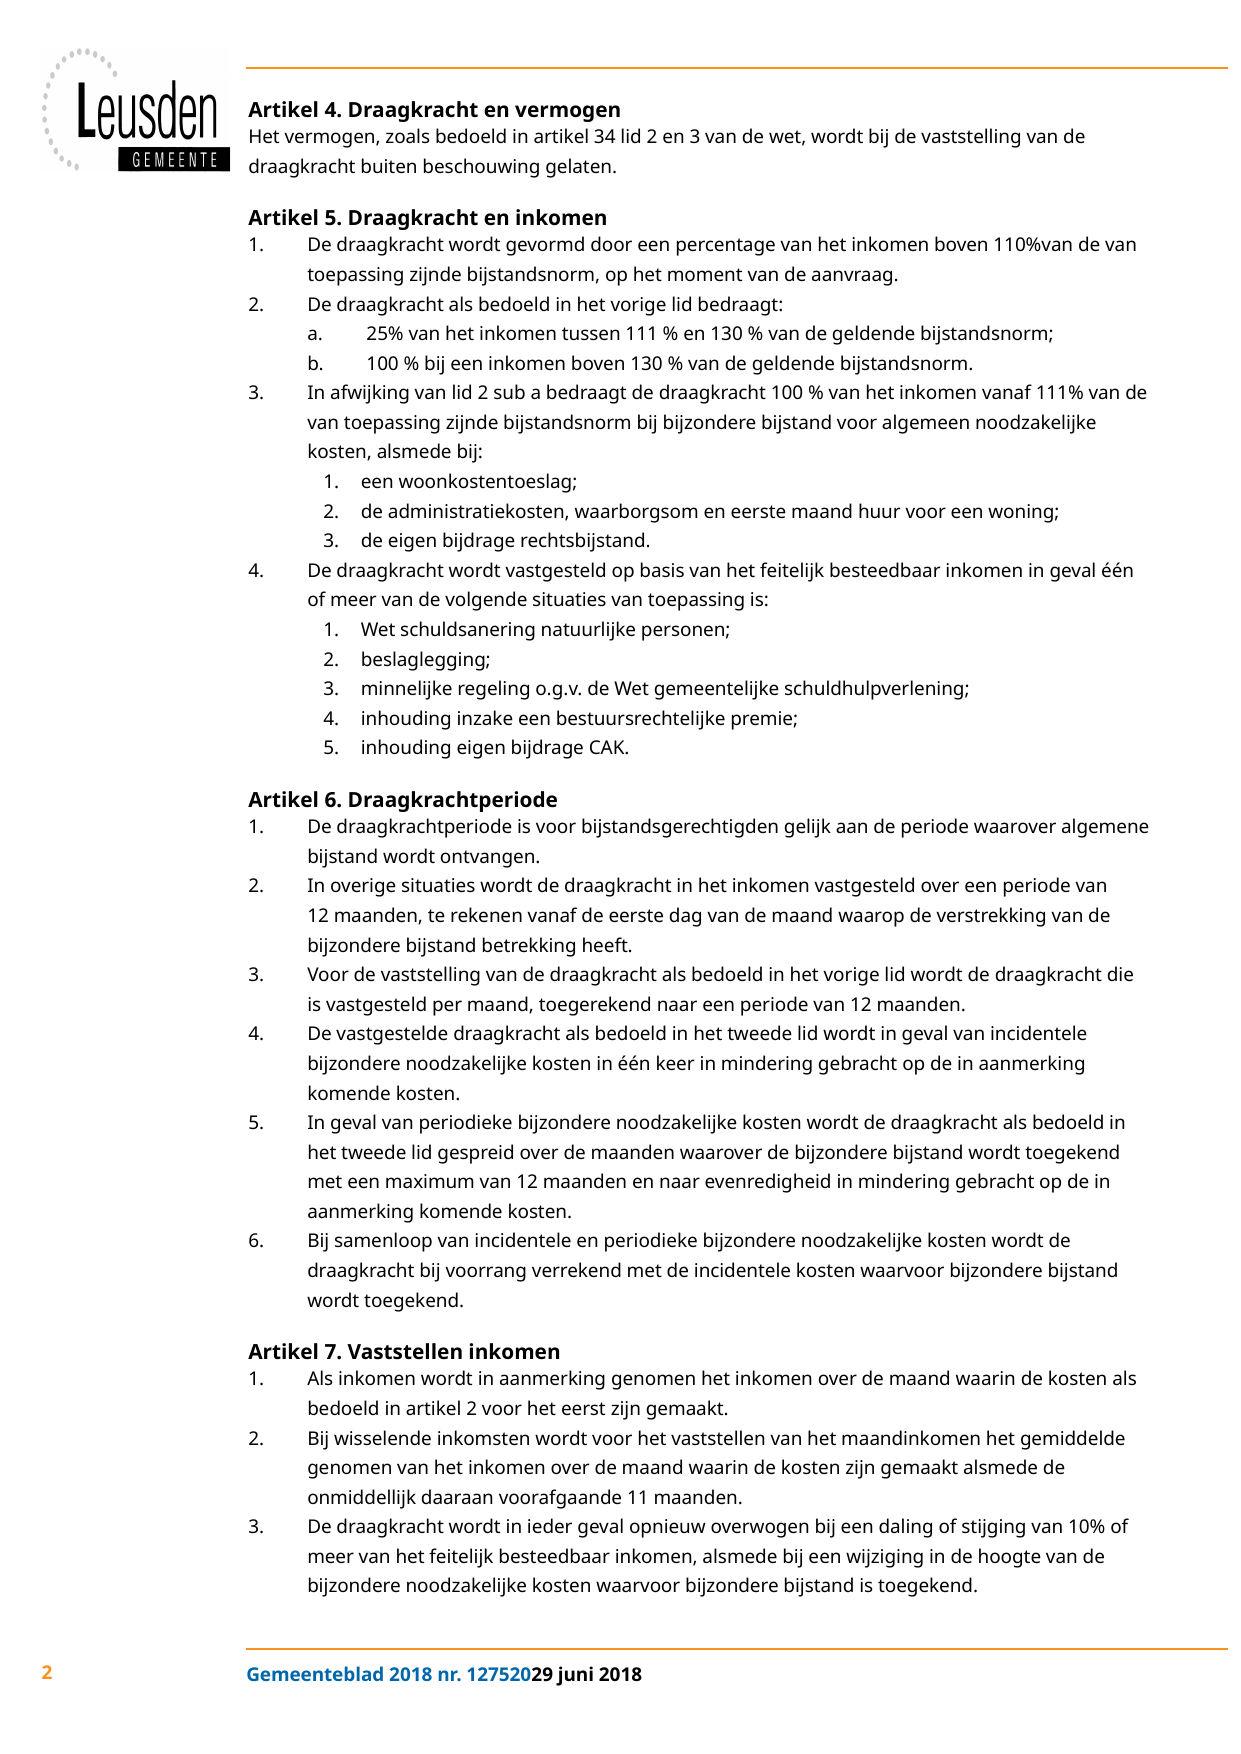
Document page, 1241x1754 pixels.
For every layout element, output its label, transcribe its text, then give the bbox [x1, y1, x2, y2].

list 100 % bij een inkomen boven 130 % van de geldende bijstandsnorm. [307, 350, 1152, 376]
text Artikel 5. Draagkracht en inkomen [248, 203, 1152, 232]
picture [41, 47, 231, 172]
list Wet schuldsanering natuurlijke personen; [323, 616, 1152, 642]
list De draagkracht wordt vastgesteld op basis van het feitelijk besteedbaar inkomen in geval één of meer van de volgende situaties van toepassing is: [248, 557, 1152, 612]
list beslaglegging; [323, 646, 1152, 672]
list de eigen bijdrage rechtsbijstand. [323, 527, 1152, 553]
list Als inkomen wordt in aanmerking genomen het inkomen over de maand waarin de kosten als bedoeld in artikel 2 voor het eerst zijn gemaakt. [248, 1366, 1152, 1421]
list De draagkracht wordt in ieder geval opnieuw overwogen bij een daling of stijging van 10% of meer van het feitelijk besteedbaar inkomen, alsmede bij een wijziging in de hoogte van de bijzondere noodzakelijke kosten waarvoor bijzondere bijstand is toegekend. [248, 1513, 1152, 1598]
list De draagkracht als bedoeld in het vorige lid bedraagt: [248, 291, 1152, 317]
list Bij samenloop van incidentele en periodieke bijzondere noodzakelijke kosten wordt de draagkracht bij voorrang verrekend met de incidentele kosten waarvoor bijzondere bijstand wordt toegekend. [248, 1228, 1152, 1312]
list De draagkrachtperiode is voor bijstandsgerechtigden gelijk aan de periode waarover algemene bijstand wordt ontvangen. [248, 813, 1152, 869]
list minnelijke regeling o.g.v. de Wet gemeentelijke schuldhulpverlening; [323, 675, 1152, 701]
list 25% van het inkomen tussen 111 % en 130 % van de geldende bijstandsnorm; [307, 320, 1152, 346]
list inhouding inzake een bestuursrechtelijke premie; [323, 705, 1152, 731]
list De vastgestelde draagkracht als bedoeld in het tweede lid wordt in geval van incidentele bijzondere noodzakelijke kosten in één keer in mindering gebracht op de in aanmerking komende kosten. [248, 1021, 1152, 1105]
list De draagkracht wordt gevormd door een percentage van het inkomen boven 110%van de van toepassing zijnde bijstandsnorm, op het moment van de aanvraag. [248, 232, 1152, 287]
list de administratiekosten, waarborgsom en eerste maand huur voor een woning; [323, 498, 1152, 524]
text Artikel 4. Draagkracht en vermogen [248, 95, 1152, 123]
list In geval van periodieke bijzondere noodzakelijke kosten wordt de draagkracht als bedoeld in het tweede lid gespreid over de maanden waarover de bijzondere bijstand wordt toegekend met een maximum van 12 maanden en naar evenredigheid in mindering gebracht op de in aanmerking komende kosten. [248, 1109, 1152, 1224]
list een woonkostentoeslag; [323, 468, 1152, 494]
text Het vermogen, zoals bedoeld in artikel 34 lid 2 en 3 van de wet, wordt bij de vaststelling van de draagkracht buiten beschouwing gelaten. [248, 123, 1152, 178]
list Bij wisselende inkomsten wordt voor het vaststellen van het maandinkomen het gemiddelde genomen van het inkomen over de maand waarin de kosten zijn gemaakt alsmede de onmiddellijk daaraan voorafgaande 11 maanden. [248, 1425, 1152, 1510]
list In overige situaties wordt de draagkracht in het inkomen vastgesteld over een periode van 12 maanden, te rekenen vanaf de eerste dag van de maand waarop de verstrekking van de bijzondere bijstand betrekking heeft. [248, 873, 1152, 957]
text Artikel 6. Draagkrachtperiode [248, 785, 1152, 813]
list inhouding eigen bijdrage CAK. [323, 734, 1152, 760]
list In afwijking van lid 2 sub a bedraagt de draagkracht 100 % van het inkomen vanaf 111% van de van toepassing zijnde bijstandsnorm bij bijzondere bijstand voor algemeen noodzakelijke kosten, alsmede bij: [248, 379, 1152, 464]
text Artikel 7. Vaststellen inkomen [248, 1337, 1152, 1366]
list Voor de vaststelling van de draagkracht als bedoeld in het vorige lid wordt de draagkracht die is vastgesteld per maand, toegerekend naar een periode van 12 maanden. [248, 961, 1152, 1017]
